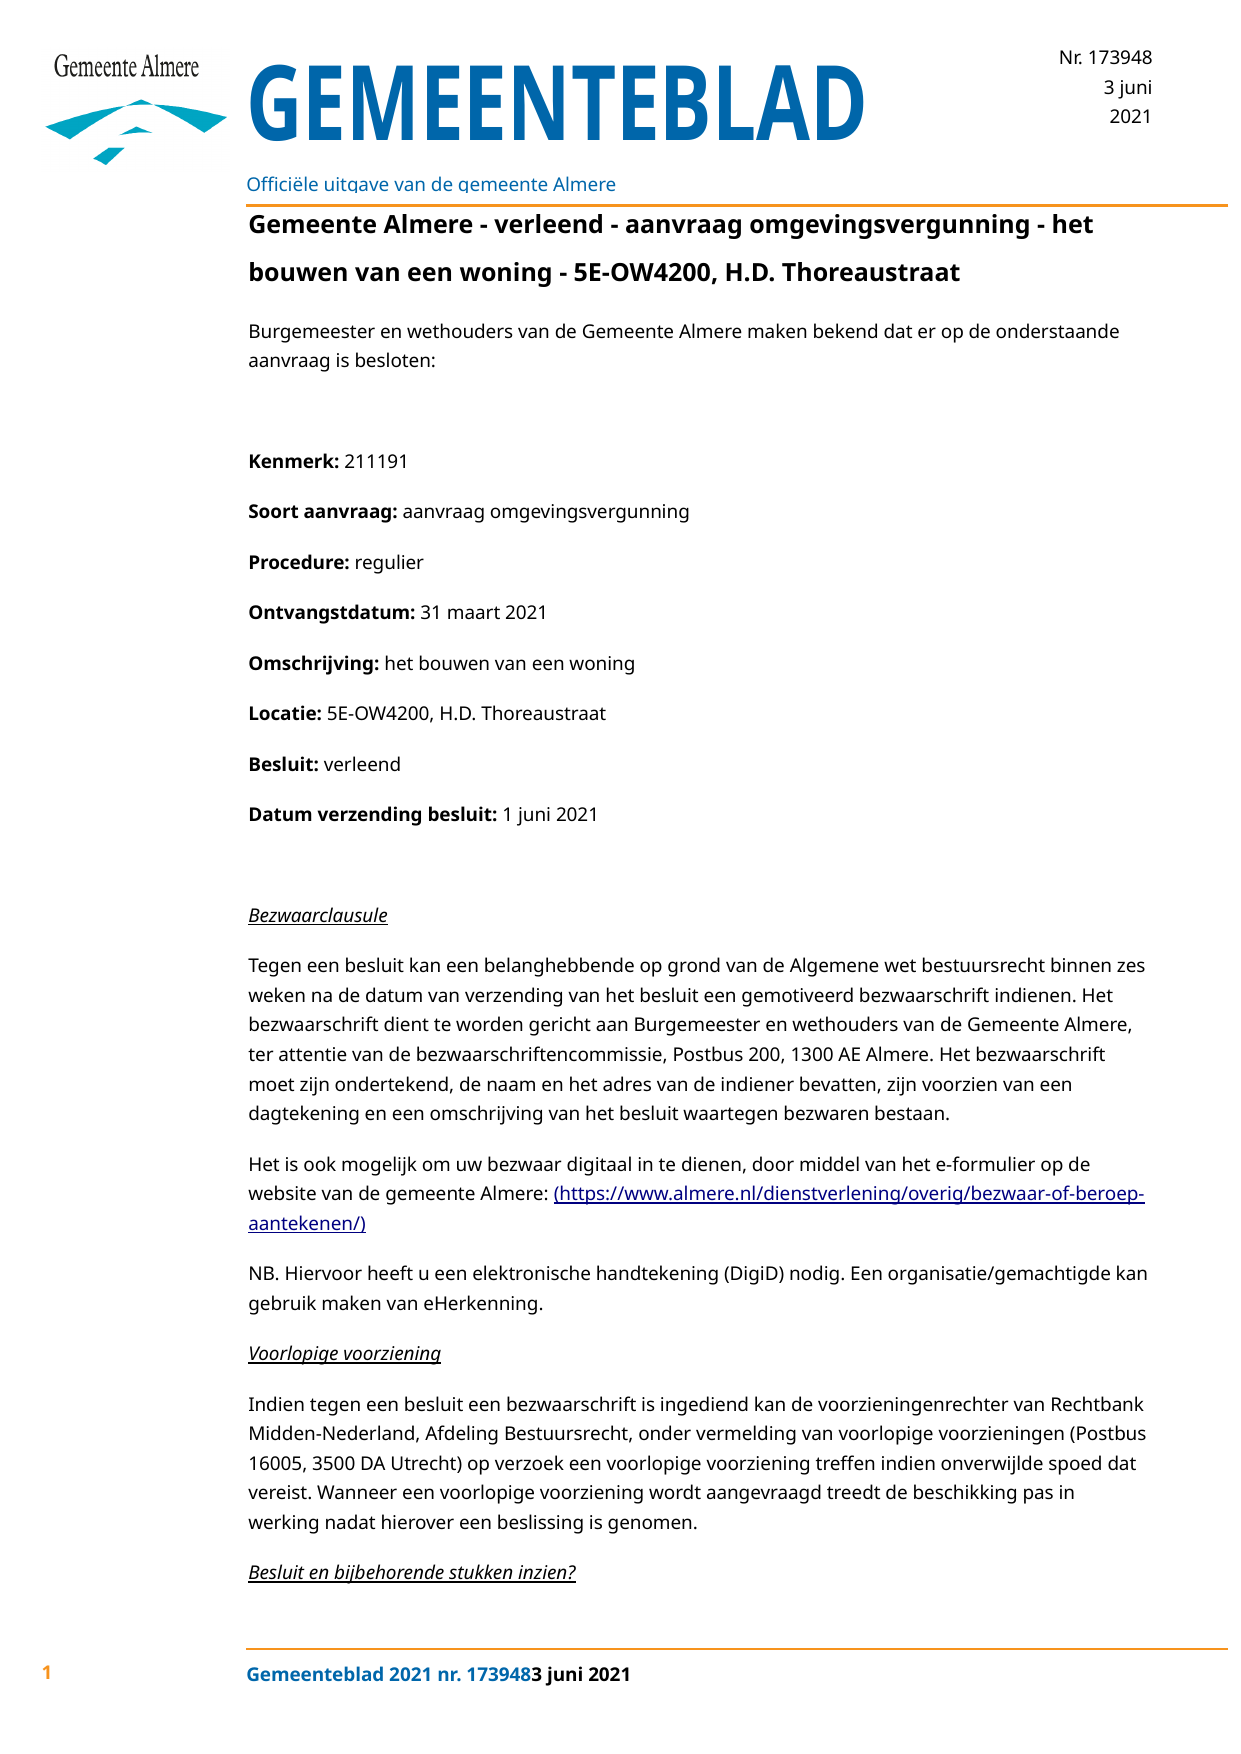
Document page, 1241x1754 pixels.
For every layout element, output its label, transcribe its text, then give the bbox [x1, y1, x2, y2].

text Kenmerk: 211191 [248, 448, 1152, 474]
text Besluit en bijbehorende stukken inzien? [248, 1559, 1152, 1585]
text Gemeente Almere - verleend - aanvraag omgevingsvergunning - het bouwen van een woning - 5E-OW4200, H.D. Thoreaustraat [248, 207, 1152, 288]
text Indien tegen een besluit een bezwaarschrift is ingediend kan de voorzieningenrechter van Rechtbank Midden-Nederland, Afdeling Bestuursrecht, onder vermelding van voorlopige voorzieningen (Postbus 16005, 3500 DA Utrecht) op verzoek een voorlopige voorziening treffen indien onverwijlde spoed dat vereist. Wanneer een voorlopige voorziening wordt aangevraagd treedt de beschikking pas in werking nadat hierover een beslissing is genomen. [248, 1391, 1152, 1535]
text NB. Hiervoor heeft u een elektronische handtekening (DigiD) nodig. Een organisatie/gemachtigde kan gebruik maken van eHerkenning. [248, 1260, 1152, 1316]
text Besluit: verleend [248, 751, 1152, 777]
text Burgemeester en wethouders van de Gemeente Almere maken bekend dat er op de onderstaande aanvraag is besloten: [248, 318, 1152, 373]
text Procedure: regulier [248, 549, 1152, 575]
text Soort aanvraag: aanvraag omgevingsvergunning [248, 499, 1152, 524]
text Het is ook mogelijk om uw bezwaar digitaal in te dienen, door middel van het e-formulier op de website van de gemeente Almere: (https://www.almere.nl/dienstverlening/overig/bezwaar-of-beroep-aantekenen/) [248, 1151, 1152, 1236]
text Bezwaarclausule [248, 902, 1152, 928]
text Locatie: 5E-OW4200, H.D. Thoreaustraat [248, 700, 1152, 726]
text Datum verzending besluit: 1 juni 2021 [248, 801, 1152, 827]
text Omschrijving: het bouwen van een woning [248, 650, 1152, 676]
picture [41, 47, 231, 172]
text Tegen een besluit kan een belanghebbende op grond van de Algemene wet bestuursrecht binnen zes weken na de datum van verzending van het besluit een gemotiveerd bezwaarschrift indienen. Het bezwaarschrift dient te worden gericht aan Burgemeester en wethouders van de Gemeente Almere, ter attentie van de bezwaarschriftencommissie, Postbus 200, 1300 AE Almere. Het bezwaarschrift moet zijn ondertekend, de naam en het adres van de indiener bevatten, zijn voorzien van een dagtekening en een omschrijving van het besluit waartegen bezwaren bestaan. [248, 952, 1152, 1126]
text Ontvangstdatum: 31 maart 2021 [248, 599, 1152, 625]
text Voorlopige voorziening [248, 1340, 1152, 1366]
